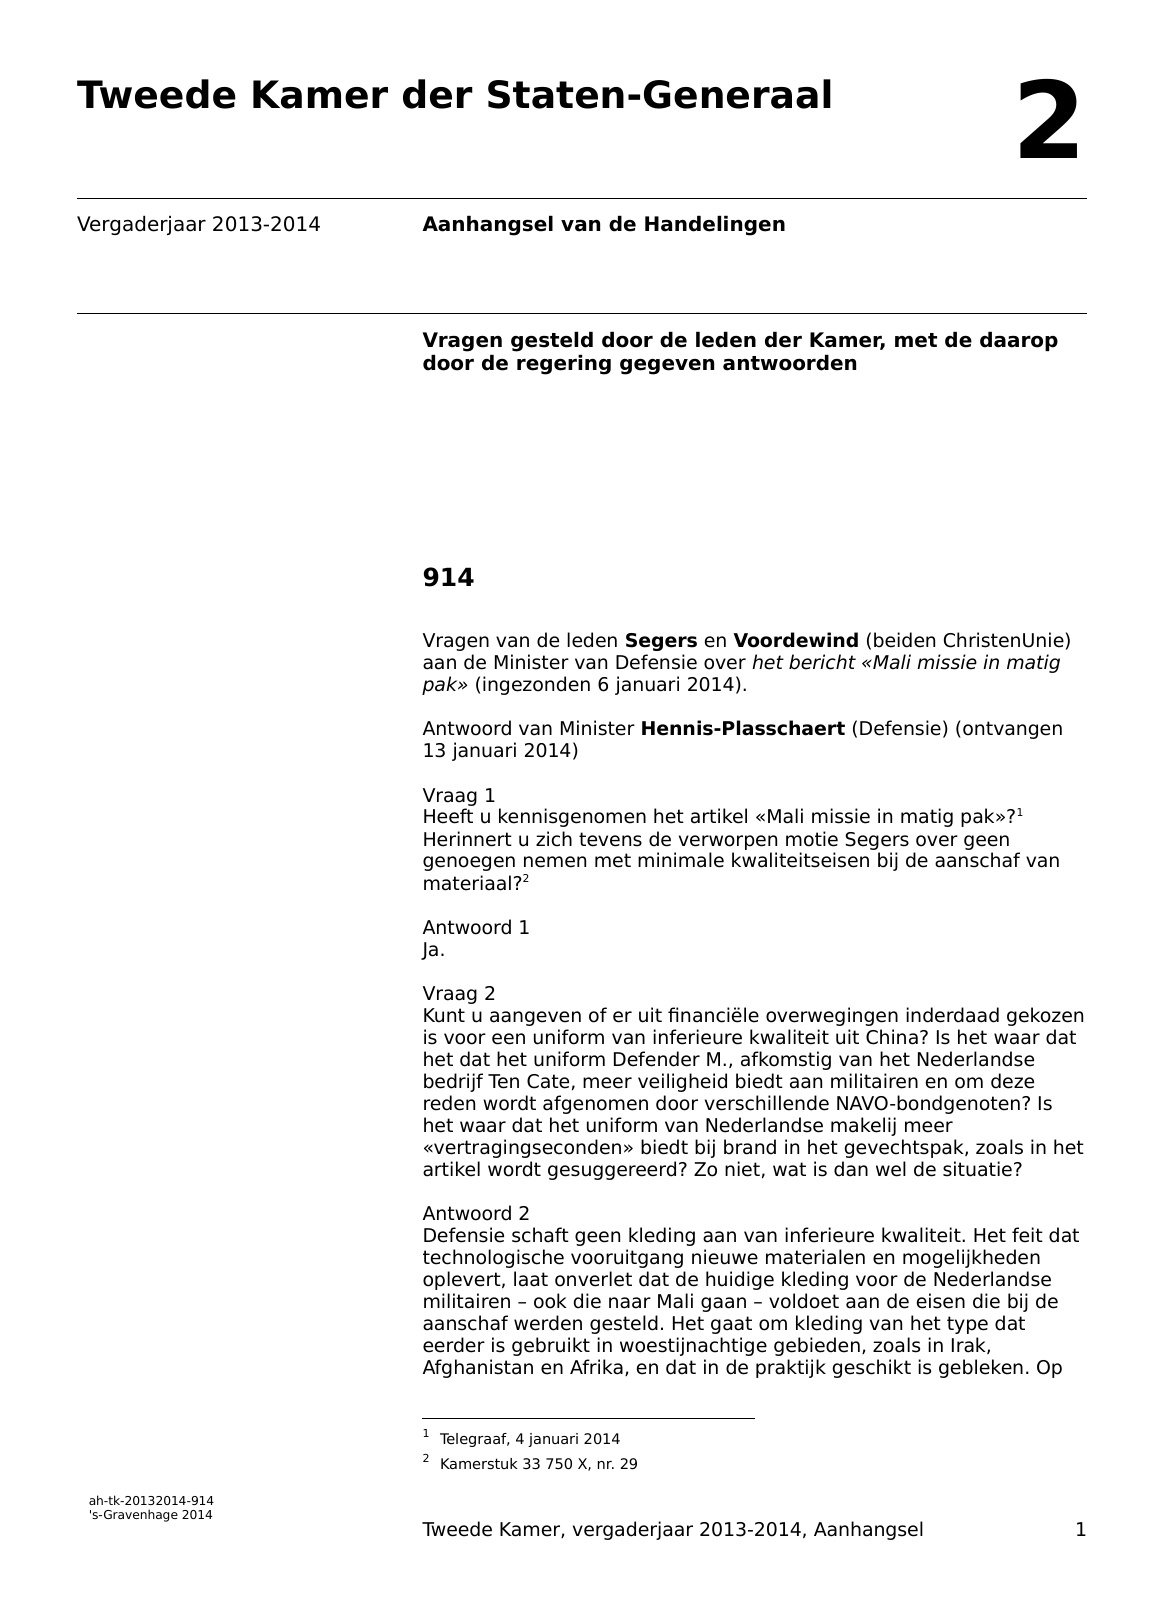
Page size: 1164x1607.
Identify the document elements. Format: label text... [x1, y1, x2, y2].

text Antwoord van Minister Hennis-Plasschaert (Defensie) (ontvangen 13 januari 2014) [422, 718, 1087, 762]
table_cell Vragen gesteld door de leden der Kamer, met de daarop door de regering gegeven antwoorden [422, 314, 1087, 375]
text ah-tk-20132014-914 [88, 1494, 323, 1508]
text Antwoord 2 [422, 1203, 1087, 1225]
table_header Tweede Kamer der Staten-Generaal [77, 59, 886, 198]
text Heeft u kennisgenomen het artikel «Mali missie in matig pak»? Herinnert u zich tevens de verworpen motie Segers over geen genoegen nemen met minimale kwaliteitseisen bij de aanschaf van materiaal? [422, 806, 1087, 894]
text Kunt u aangeven of er uit financiële overwegingen inderdaad gekozen is voor een uniform van inferieure kwaliteit uit China? Is het waar dat het dat het uniform Defender M., afkomstig van het Nederlandse bedrijf Ten Cate, meer veiligheid biedt aan militairen en om deze reden wordt afgenomen door verschillende NAVO-bondgenoten? Is het waar dat het uniform van Nederlandse makelij meer «vertragingseconden» biedt bij brand in het gevechtspak, zoals in het artikel wordt gesuggereerd? Zo niet, wat is dan wel de situatie? [422, 1005, 1087, 1181]
text Vraag 1 [422, 784, 1087, 806]
text Ja. [422, 938, 1087, 961]
table_header 2 [886, 59, 1087, 198]
table_cell Aanhangsel van de Handelingen [422, 199, 1087, 313]
text 's-Gravenhage 2014 [88, 1508, 323, 1522]
text Antwoord 1 [422, 917, 1087, 938]
text Vraag 2 [422, 983, 1087, 1005]
text Vragen van de leden Segers en Voordewind (beiden ChristenUnie) aan de Minister van Defensie over het bericht «Mali missie in matig pak» (ingezonden 6 januari 2014). [422, 630, 1087, 696]
table_cell [77, 314, 422, 375]
text Telegraaf, 4 januari 2014 [422, 1427, 1087, 1449]
text 914 [422, 563, 1087, 592]
text Defensie schaft geen kleding aan van inferieure kwaliteit. Het feit dat technologische vooruitgang nieuwe materialen en mogelijkheden oplevert, laat onverlet dat de huidige kleding voor de Nederlandse militairen – ook die naar Mali gaan – voldoet aan de eisen die bij de aanschaf werden gesteld. Het gaat om kleding van het type dat eerder is gebruikt in woestijnachtige gebieden, zoals in Irak, Afghanistan en Afrika, en dat in de praktijk geschikt is gebleken. Op [422, 1225, 1087, 1378]
table_cell Vergaderjaar 2013-2014 [77, 199, 422, 313]
text Kamerstuk 33 750 X, nr. 29 [422, 1452, 1087, 1474]
